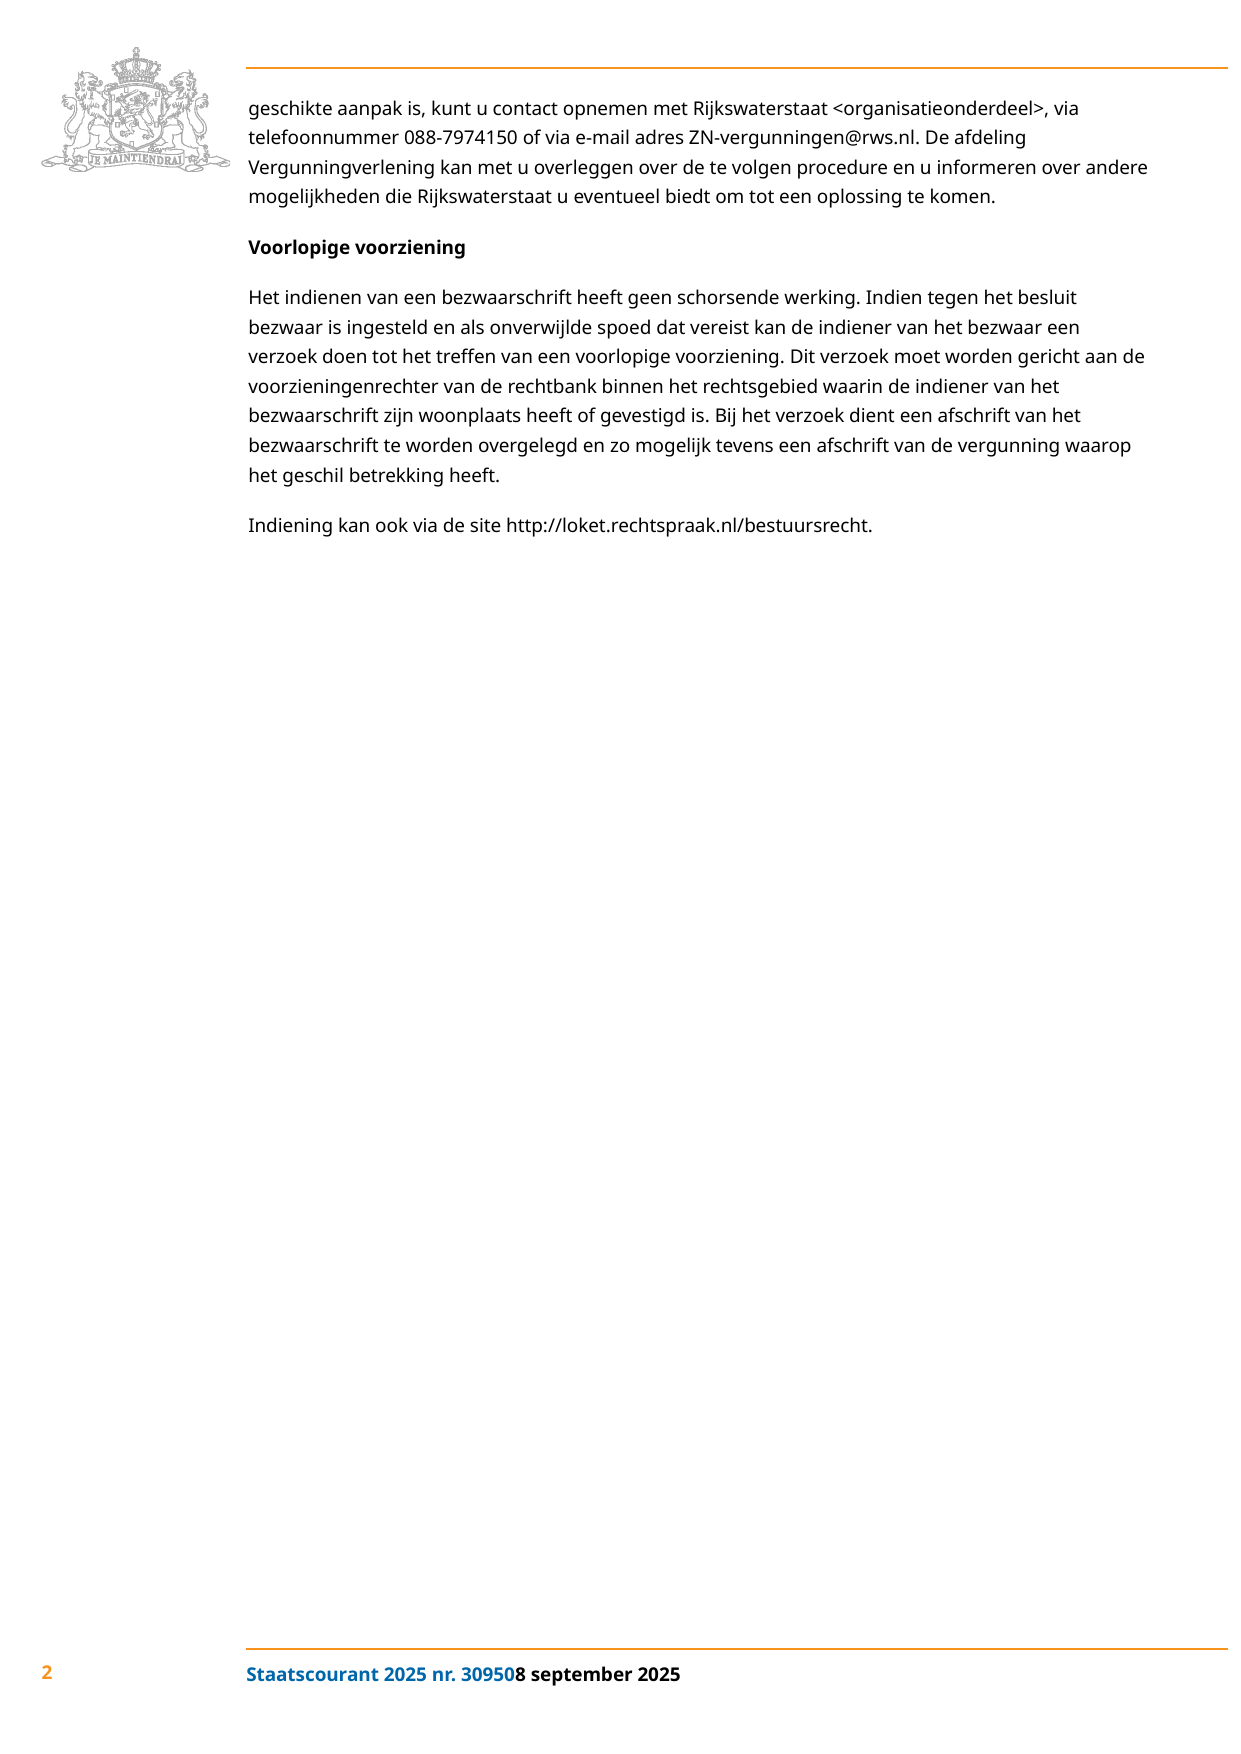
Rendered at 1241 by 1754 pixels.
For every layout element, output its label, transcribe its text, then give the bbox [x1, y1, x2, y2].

picture [41, 47, 231, 172]
text Indiening kan ook via de site http://loket.rechtspraak.nl/bestuursrecht. [248, 512, 1152, 538]
text Voorlopige voorziening [248, 234, 1152, 260]
text geschikte aanpak is, kunt u contact opnemen met Rijkswaterstaat <organisatieonderdeel>, via telefoonnummer 088-7974150 of via e-mail adres ZN-vergunningen@rws.nl. De afdeling Vergunningverlening kan met u overleggen over de te volgen procedure en u informeren over andere mogelijkheden die Rijkswaterstaat u eventueel biedt om tot een oplossing te komen. [248, 95, 1152, 209]
text Het indienen van een bezwaarschrift heeft geen schorsende werking. Indien tegen het besluit bezwaar is ingesteld en als onverwijlde spoed dat vereist kan de indiener van het bezwaar een verzoek doen tot het treffen van een voorlopige voorziening. Dit verzoek moet worden gericht aan de voorzieningenrechter van de rechtbank binnen het rechtsgebied waarin de indiener van het bezwaarschrift zijn woonplaats heeft of gevestigd is. Bij het verzoek dient een afschrift van het bezwaarschrift te worden overgelegd en zo mogelijk tevens een afschrift van de vergunning waarop het geschil betrekking heeft. [248, 284, 1152, 488]
